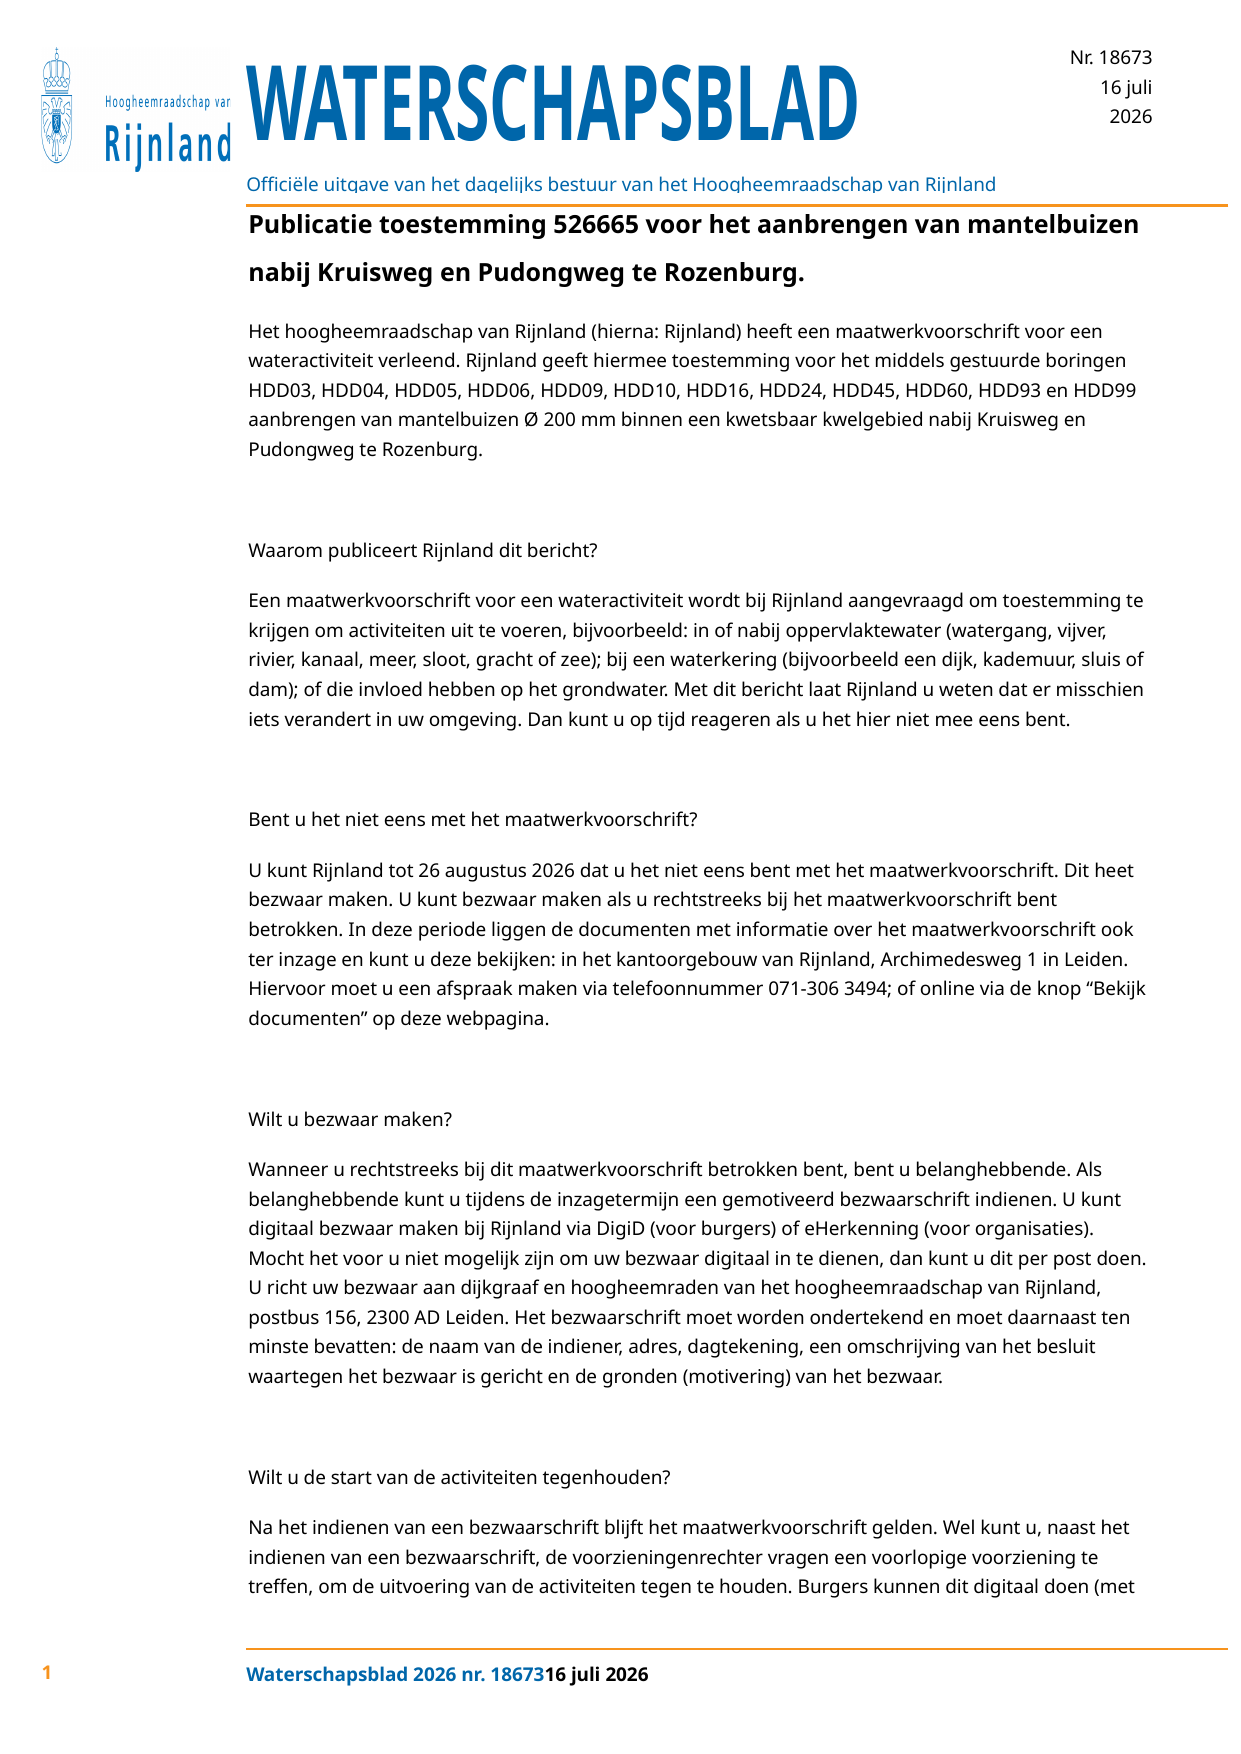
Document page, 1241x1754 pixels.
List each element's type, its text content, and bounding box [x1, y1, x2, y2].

text Een maatwerkvoorschrift voor een wateractiviteit wordt bij Rijnland aangevraagd om toestemming te krijgen om activiteiten uit te voeren, bijvoorbeeld: in of nabij oppervlaktewater (watergang, vijver, rivier, kanaal, meer, sloot, gracht of zee); bij een waterkering (bijvoorbeeld een dijk, kademuur, sluis of dam); of die invloed hebben op het grondwater. Met dit bericht laat Rijnland u weten dat er misschien iets verandert in uw omgeving. Dan kunt u op tijd reageren als u het hier niet mee eens bent. [248, 587, 1152, 732]
text Publicatie toestemming 526665 voor het aanbrengen van mantelbuizen nabij Kruisweg en Pudongweg te Rozenburg. [248, 207, 1152, 288]
text Waarom publiceert Rijnland dit bericht? [248, 537, 1152, 563]
text Bent u het niet eens met het maatwerkvoorschrift? [248, 807, 1152, 832]
picture [41, 47, 231, 172]
text Het hoogheemraadschap van Rijnland (hierna: Rijnland) heeft een maatwerkvoorschrift voor een wateractiviteit verleend. Rijnland geeft hiermee toestemming voor het middels gestuurde boringen HDD03, HDD04, HDD05, HDD06, HDD09, HDD10, HDD16, HDD24, HDD45, HDD60, HDD93 en HDD99 aanbrengen van mantelbuizen Ø 200 mm binnen een kwetsbaar kwelgebied nabij Kruisweg en Pudongweg te Rozenburg. [248, 318, 1152, 462]
text Wilt u bezwaar maken? [248, 1106, 1152, 1132]
text Wilt u de start van de activiteiten tegenhouden? [248, 1464, 1152, 1490]
text U kunt Rijnland tot 26 augustus 2026 dat u het niet eens bent met het maatwerkvoorschrift. Dit heet bezwaar maken. U kunt bezwaar maken als u rechtstreeks bij het maatwerkvoorschrift bent betrokken. In deze periode liggen de documenten met informatie over het maatwerkvoorschrift ook ter inzage en kunt u deze bekijken: in het kantoorgebouw van Rijnland, Archimedesweg 1 in Leiden. Hiervoor moet u een afspraak maken via telefoonnummer 071-306 3494; of online via de knop “Bekijk documenten” op deze webpagina. [248, 857, 1152, 1031]
text Na het indienen van een bezwaarschrift blijft het maatwerkvoorschrift gelden. Wel kunt u, naast het indienen van een bezwaarschrift, de voorzieningenrechter vragen een voorlopige voorziening te treffen, om de uitvoering van de activiteiten tegen te houden. Burgers kunnen dit digitaal doen (met [248, 1514, 1152, 1599]
text Wanneer u rechtstreeks bij dit maatwerkvoorschrift betrokken bent, bent u belanghebbende. Als belanghebbende kunt u tijdens de inzagetermijn een gemotiveerd bezwaarschrift indienen. U kunt digitaal bezwaar maken bij Rijnland via DigiD (voor burgers) of eHerkenning (voor organisaties). Mocht het voor u niet mogelijk zijn om uw bezwaar digitaal in te dienen, dan kunt u dit per post doen. U richt uw bezwaar aan dijkgraaf en hoogheemraden van het hoogheemraadschap van Rijnland, postbus 156, 2300 AD Leiden. Het bezwaarschrift moet worden ondertekend en moet daarnaast ten minste bevatten: de naam van de indiener, adres, dagtekening, een omschrijving van het besluit waartegen het bezwaar is gericht en de gronden (motivering) van het bezwaar. [248, 1156, 1152, 1389]
